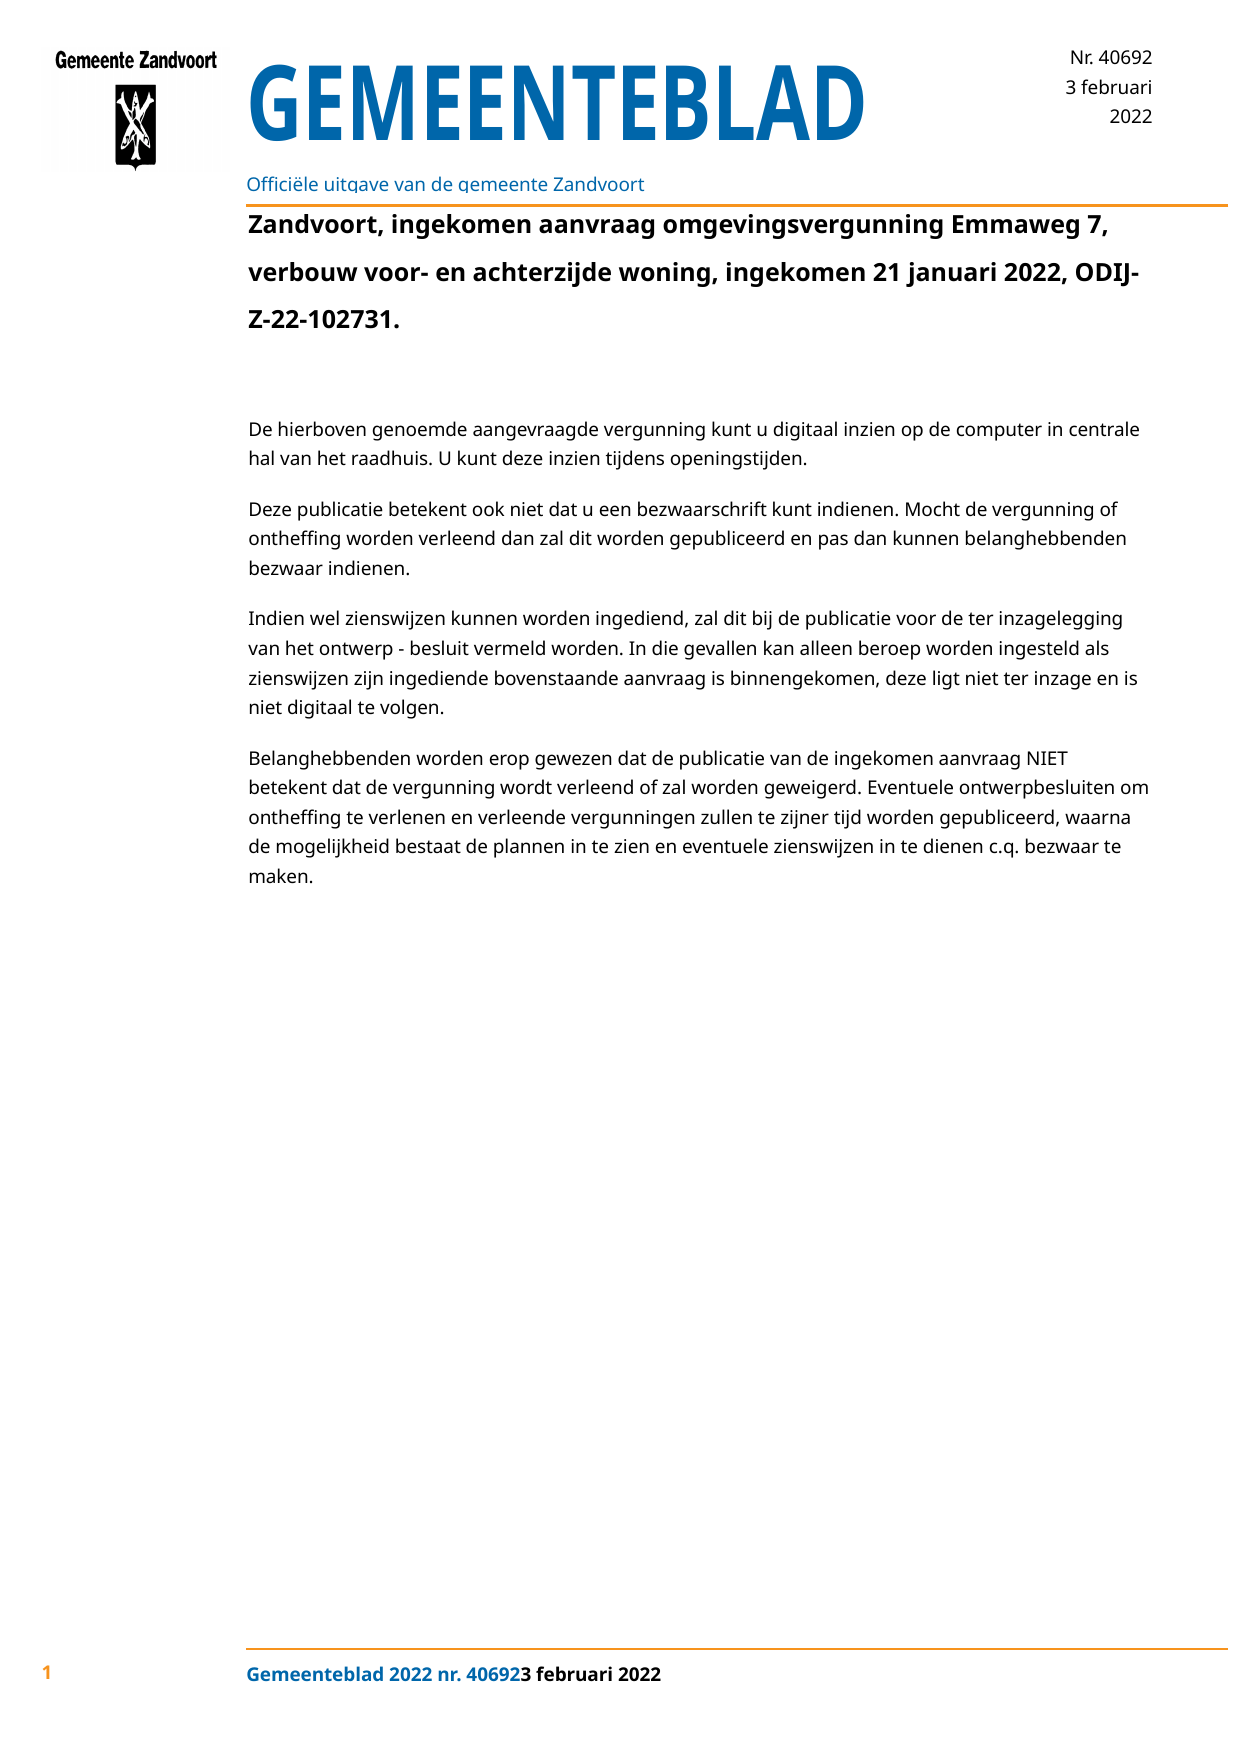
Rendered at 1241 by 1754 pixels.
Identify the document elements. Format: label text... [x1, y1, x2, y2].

text Indien wel zienswijzen kunnen worden ingediend, zal dit bij de publicatie voor de ter inzagelegging van het ontwerp - besluit vermeld worden. In die gevallen kan alleen beroep worden ingesteld als zienswijzen zijn ingediende bovenstaande aanvraag is binnengekomen, deze ligt niet ter inzage en is niet digitaal te volgen. [248, 606, 1152, 720]
text Zandvoort, ingekomen aanvraag omgevingsvergunning Emmaweg 7, verbouw voor- en achterzijde woning, ingekomen 21 januari 2022, ODIJ-Z-22-102731. [248, 207, 1152, 336]
text De hierboven genoemde aangevraagde vergunning kunt u digitaal inzien op de computer in centrale hal van het raadhuis. U kunt deze inzien tijdens openingstijden. [248, 416, 1152, 471]
text Deze publicatie betekent ook niet dat u een bezwaarschrift kunt indienen. Mocht de vergunning of ontheffing worden verleend dan zal dit worden gepubliceerd en pas dan kunnen belanghebbenden bezwaar indienen. [248, 496, 1152, 581]
text Belanghebbenden worden erop gewezen dat de publicatie van de ingekomen aanvraag NIET betekent dat de vergunning wordt verleend of zal worden geweigerd. Eventuele ontwerpbesluiten om ontheffing te verlenen en verleende vergunningen zullen te zijner tijd worden gepubliceerd, waarna de mogelijkheid bestaat de plannen in te zien en eventuele zienswijzen in te dienen c.q. bezwaar te maken. [248, 745, 1152, 889]
picture [41, 47, 231, 172]
